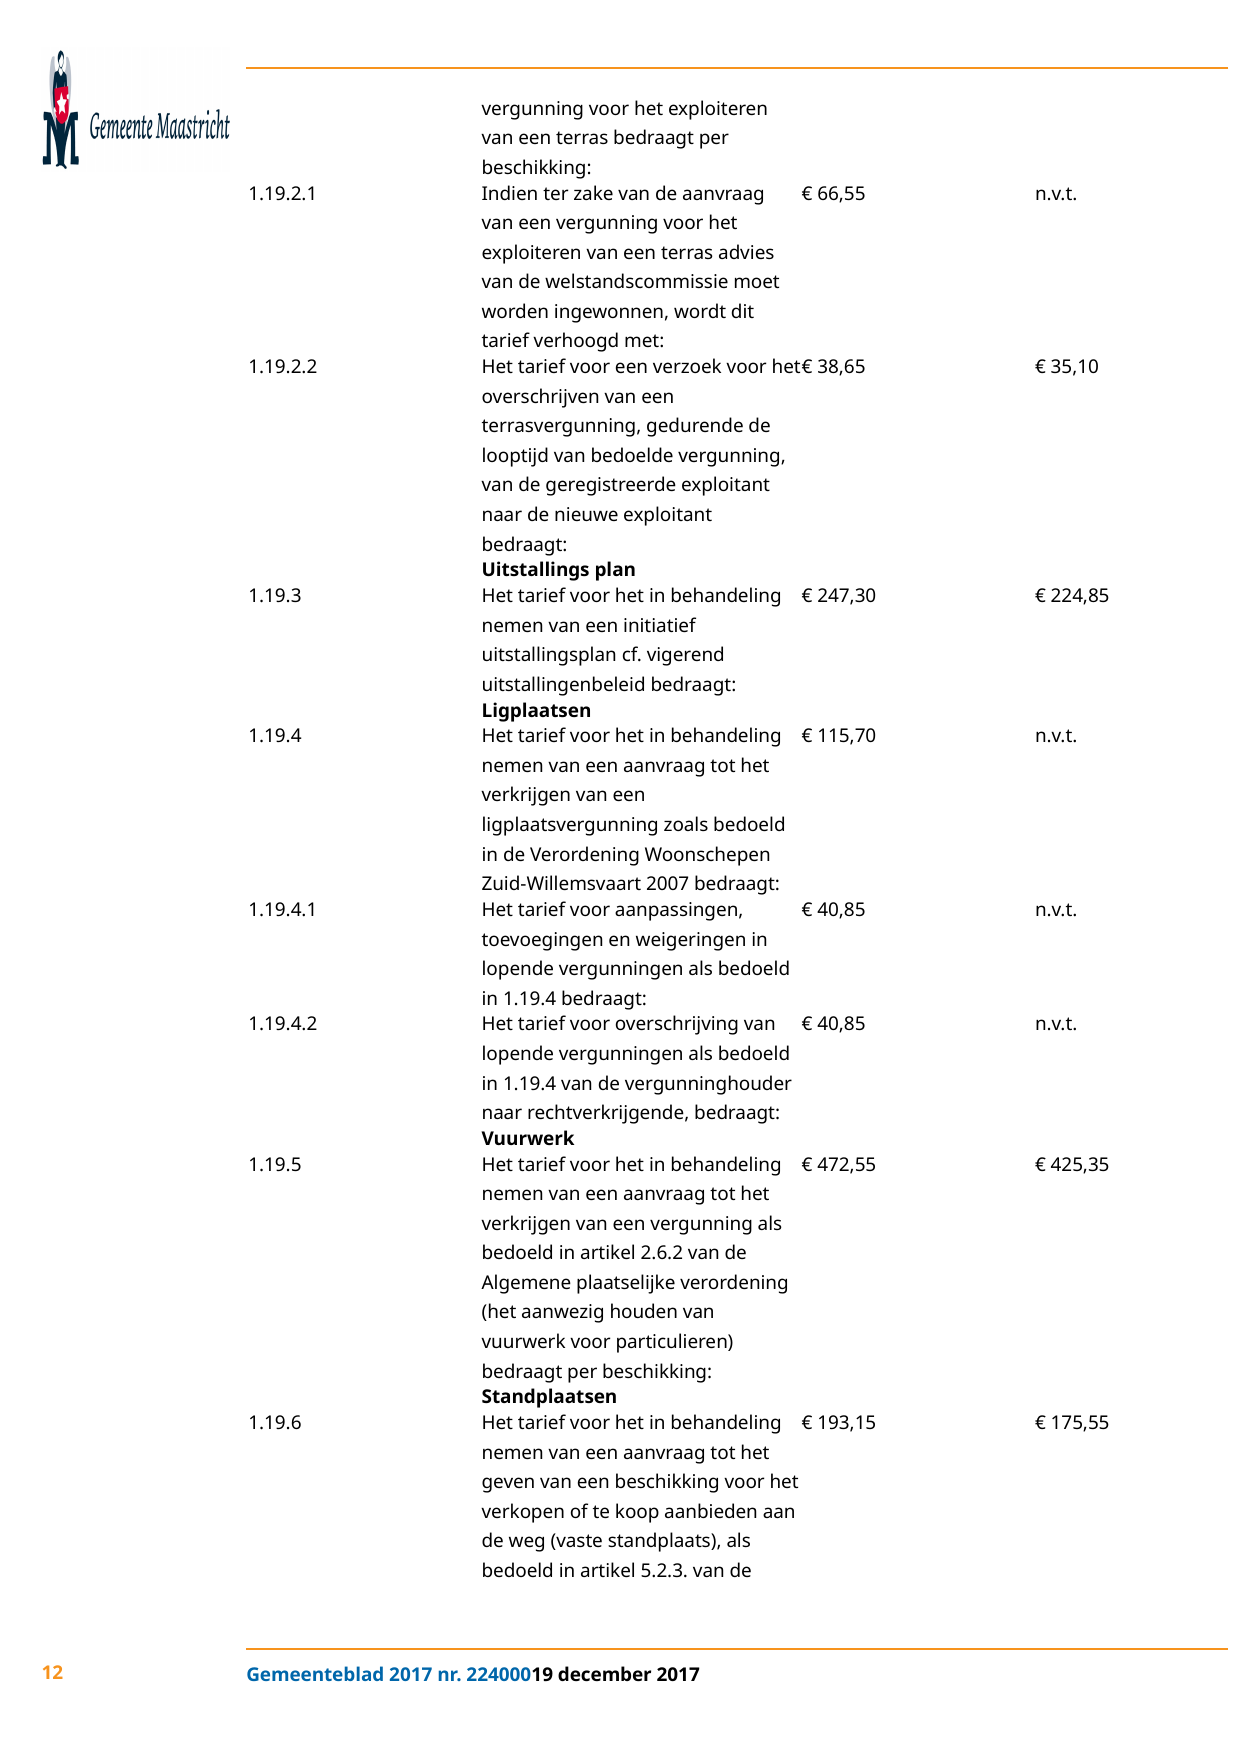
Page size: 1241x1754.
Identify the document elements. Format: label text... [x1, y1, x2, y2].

table_cell € 40,85 [801, 896, 1035, 1011]
table_cell [1035, 557, 1152, 582]
table_cell 1.19.3 [248, 582, 481, 697]
table_cell n.v.t. [1035, 723, 1152, 896]
table_cell € 66,55 [801, 180, 1035, 353]
table_cell € 472,55 [801, 1151, 1035, 1384]
table_cell Vuurwerk [481, 1125, 801, 1151]
table_cell [248, 697, 481, 722]
table_cell [248, 95, 481, 180]
table_cell 1.19.2.1 [248, 180, 481, 353]
table_cell € 175,55 [1035, 1409, 1152, 1583]
table_cell vergunning voor het exploiteren van een terras bedraagt per beschikking: [481, 95, 801, 180]
table_cell Het tarief voor overschrijving van lopende vergunningen als bedoeld in 1.19.4 van de vergunninghouder naar rechtverkrijgende, bedraagt: [481, 1011, 801, 1125]
table_cell Uitstallings plan [481, 557, 801, 582]
table_cell [801, 95, 1035, 180]
table_cell € 193,15 [801, 1409, 1035, 1583]
table_cell Standplaatsen [481, 1384, 801, 1409]
table_cell Ligplaatsen [481, 697, 801, 722]
table_cell n.v.t. [1035, 1011, 1152, 1125]
table_cell [801, 697, 1035, 722]
table_cell € 40,85 [801, 1011, 1035, 1125]
table_cell 1.19.4.1 [248, 896, 481, 1011]
table_cell Het tarief voor een verzoek voor het overschrijven van een terrasvergunning, gedurende de looptijd van bedoelde vergunning, van de geregistreerde exploitant naar de nieuwe exploitant bedraagt: [481, 353, 801, 557]
picture [41, 47, 231, 172]
table_cell 1.19.5 [248, 1151, 481, 1384]
table_cell € 38,65 [801, 353, 1035, 557]
table_cell € 425,35 [1035, 1151, 1152, 1384]
table_cell [1035, 1384, 1152, 1409]
table_cell Indien ter zake van de aanvraag van een vergunning voor het exploiteren van een terras advies van de welstandscommissie moet worden ingewonnen, wordt dit tarief verhoogd met: [481, 180, 801, 353]
table_cell 1.19.2.2 [248, 353, 481, 557]
table_cell [248, 1125, 481, 1151]
table_cell [801, 1384, 1035, 1409]
table_cell € 224,85 [1035, 582, 1152, 697]
table_cell Het tarief voor het in behandeling nemen van een aanvraag tot het geven van een beschikking voor het verkopen of te koop aanbieden aan de weg (vaste standplaats), als bedoeld in artikel 5.2.3. van de [481, 1409, 801, 1583]
table_cell n.v.t. [1035, 896, 1152, 1011]
table_cell € 35,10 [1035, 353, 1152, 557]
table_cell 1.19.6 [248, 1409, 481, 1583]
table_cell n.v.t. [1035, 180, 1152, 353]
table_cell Het tarief voor het in behandeling nemen van een initiatief uitstallingsplan cf. vigerend uitstallingenbeleid bedraagt: [481, 582, 801, 697]
table_cell [1035, 95, 1152, 180]
table_cell € 115,70 [801, 723, 1035, 896]
table_cell Het tarief voor het in behandeling nemen van een aanvraag tot het verkrijgen van een ligplaatsvergunning zoals bedoeld in de Verordening Woonschepen Zuid-Willemsvaart 2007 bedraagt: [481, 723, 801, 896]
table_cell [1035, 1125, 1152, 1151]
table_cell 1.19.4 [248, 723, 481, 896]
table_cell 1.19.4.2 [248, 1011, 481, 1125]
table_cell € 247,30 [801, 582, 1035, 697]
table_cell [801, 557, 1035, 582]
table_cell [248, 1384, 481, 1409]
table_cell [1035, 697, 1152, 722]
table_cell [248, 557, 481, 582]
table_cell Het tarief voor aanpassingen, toevoegingen en weigeringen in lopende vergunningen als bedoeld in 1.19.4 bedraagt: [481, 896, 801, 1011]
table_cell Het tarief voor het in behandeling nemen van een aanvraag tot het verkrijgen van een vergunning als bedoeld in artikel 2.6.2 van de Algemene plaatselijke verordening (het aanwezig houden van vuurwerk voor particulieren) bedraagt per beschikking: [481, 1151, 801, 1384]
table_cell [801, 1125, 1035, 1151]
